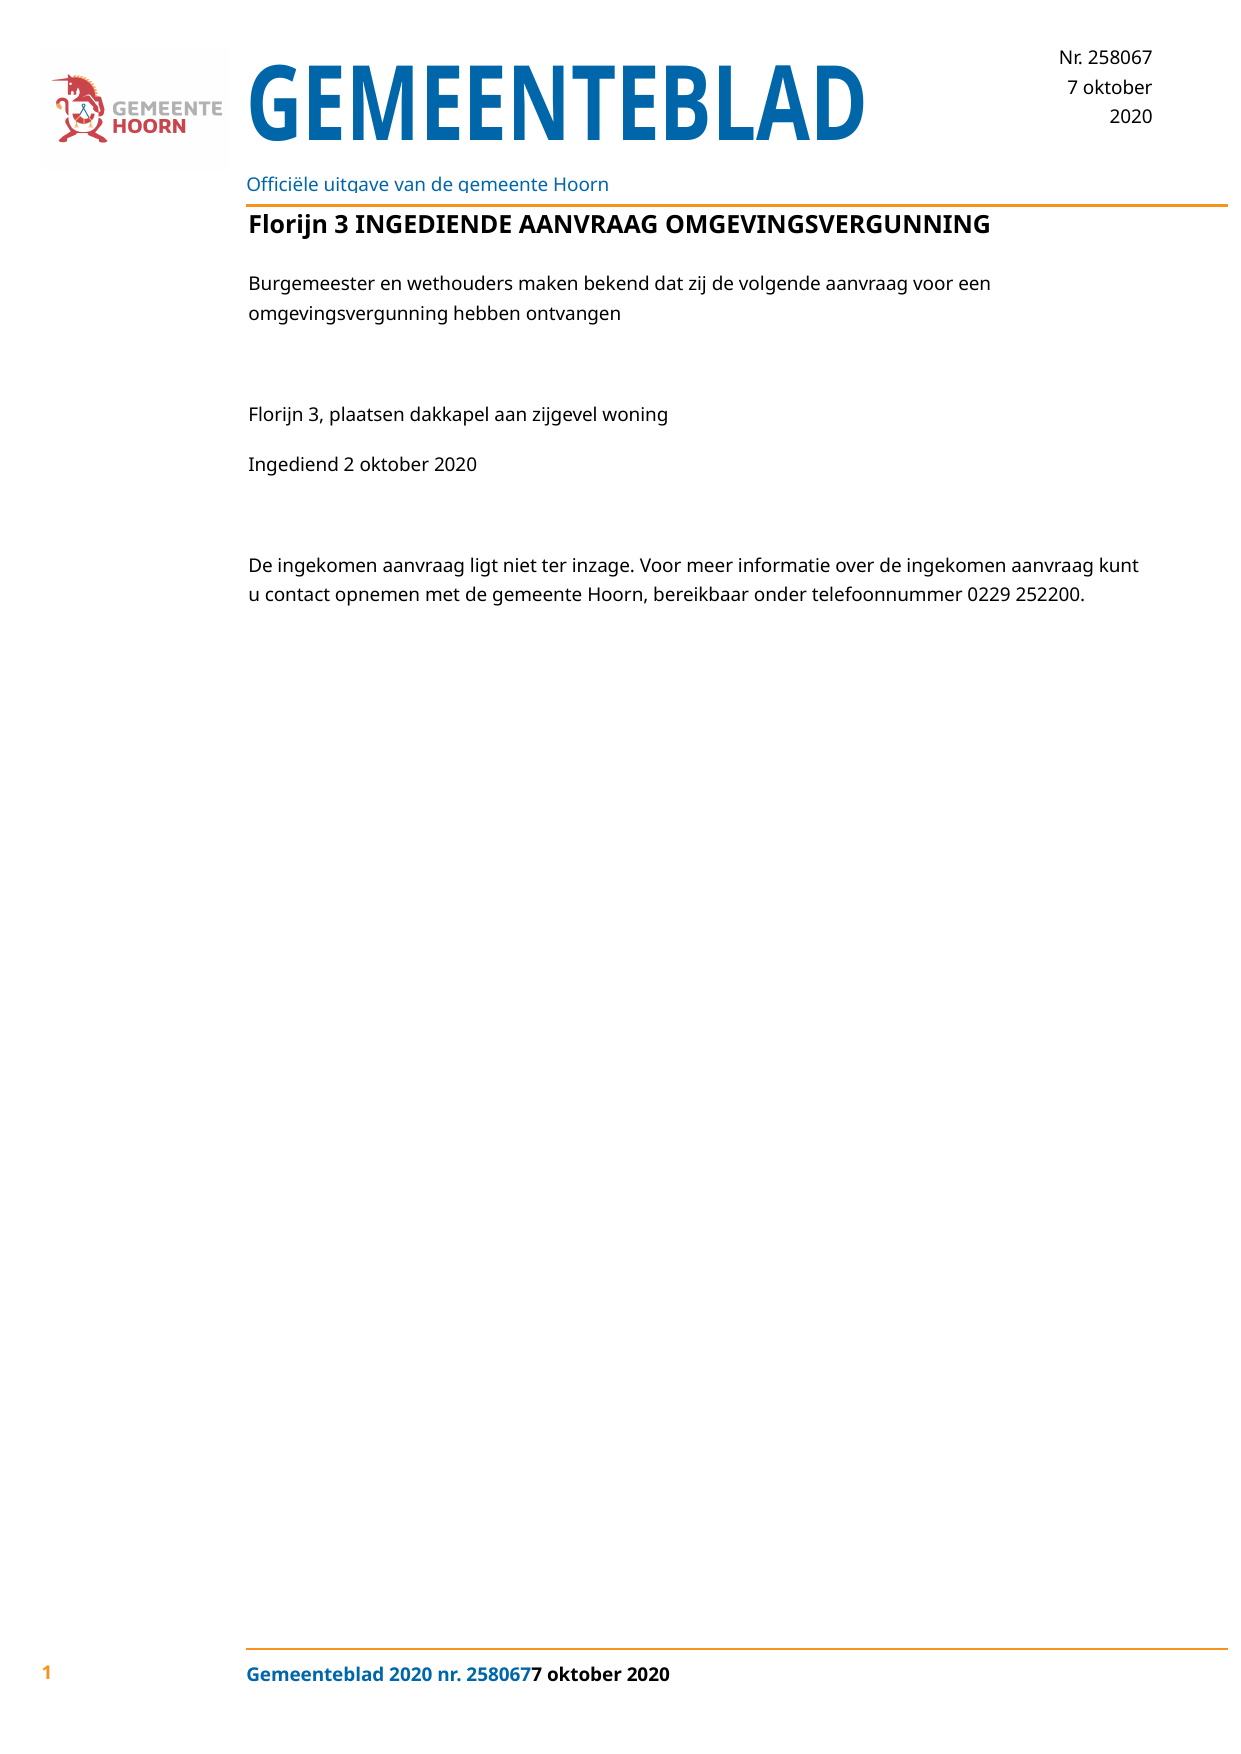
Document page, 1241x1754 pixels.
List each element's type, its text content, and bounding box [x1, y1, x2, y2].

text Burgemeester en wethouders maken bekend dat zij de volgende aanvraag voor een omgevingsvergunning hebben ontvangen [248, 270, 1152, 326]
picture [41, 47, 231, 172]
text Florijn 3, plaatsen dakkapel aan zijgevel woning [248, 401, 1152, 426]
text De ingekomen aanvraag ligt niet ter inzage. Voor meer informatie over de ingekomen aanvraag kunt u contact opnemen met de gemeente Hoorn, bereikbaar onder telefoonnummer 0229 252200. [248, 552, 1152, 607]
text Florijn 3 INGEDIENDE AANVRAAG OMGEVINGSVERGUNNING [248, 207, 1152, 241]
text Ingediend 2 oktober 2020 [248, 451, 1152, 477]
